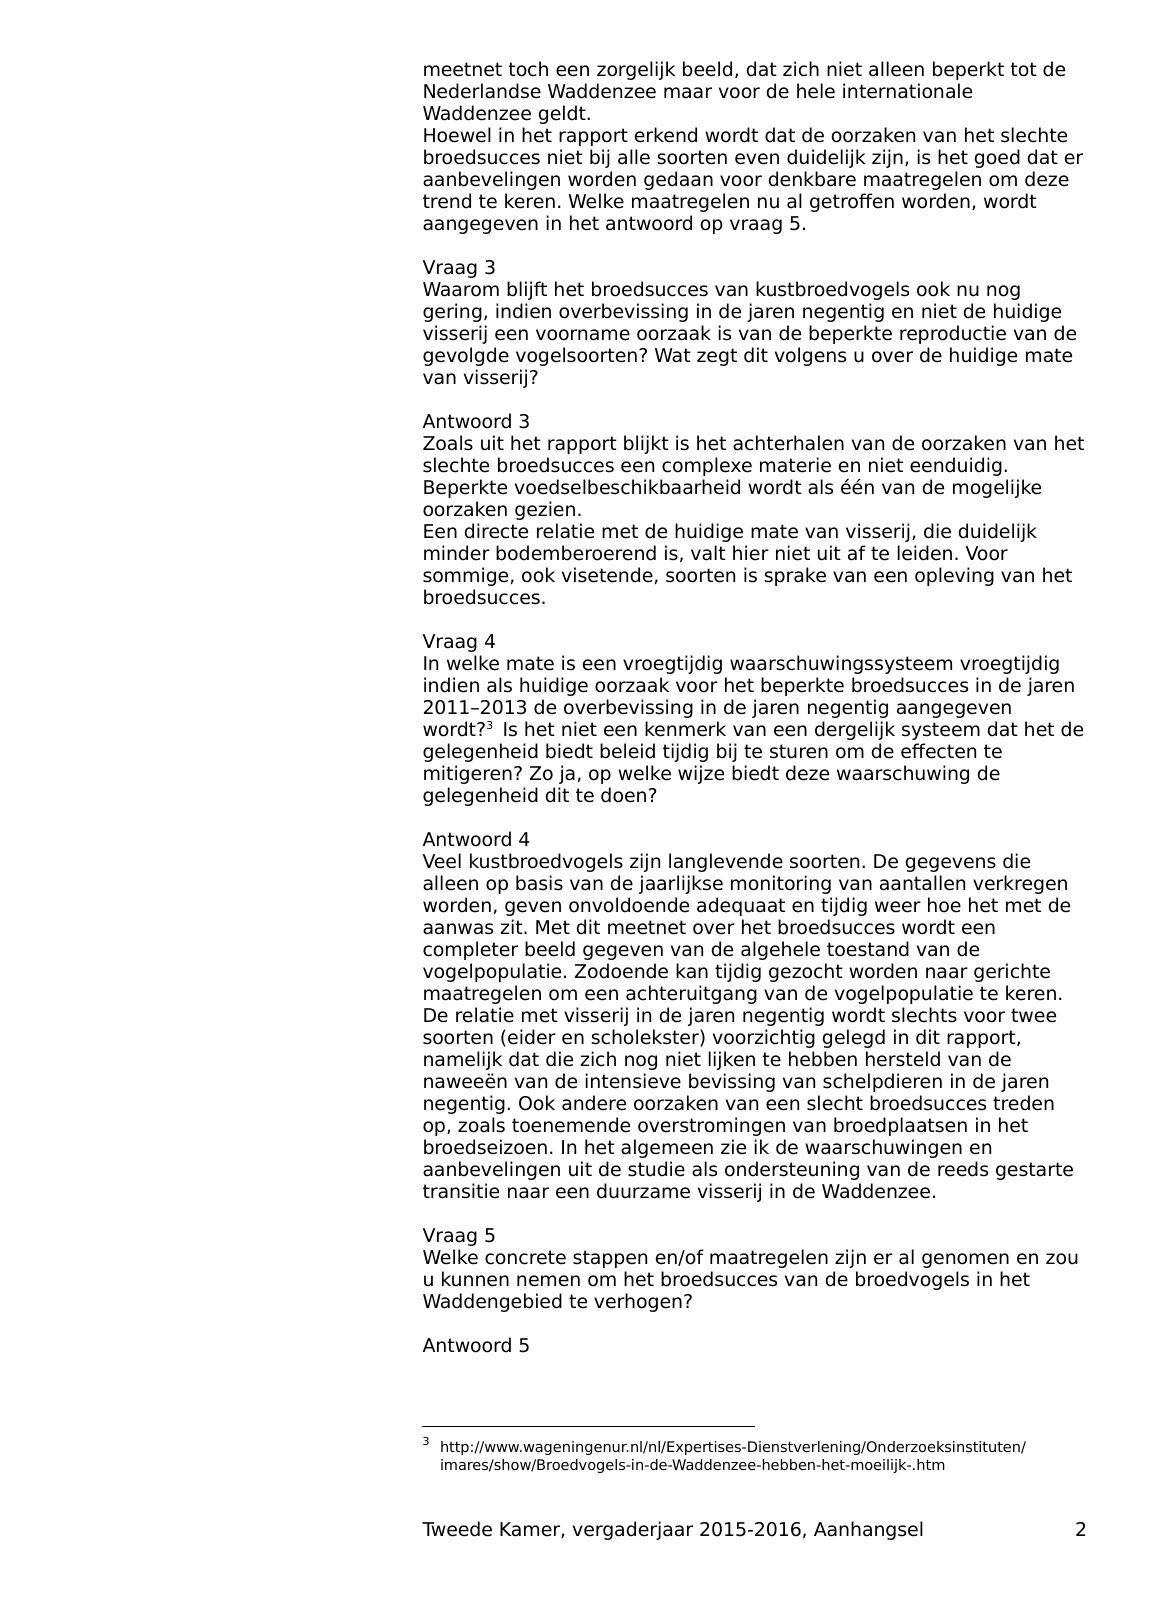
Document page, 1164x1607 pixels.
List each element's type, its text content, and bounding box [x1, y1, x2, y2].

text Een directe relatie met de huidige mate van visserij, die duidelijk minder bodemberoerend is, valt hier niet uit af te leiden. Voor sommige, ook visetende, soorten is sprake van een opleving van het broedsucces. [422, 521, 1087, 609]
text Veel kustbroedvogels zijn langlevende soorten. De gegevens die alleen op basis van de jaarlijkse monitoring van aantallen verkregen worden, geven onvoldoende adequaat en tijdig weer hoe het met de aanwas zit. Met dit meetnet over het broedsucces wordt een completer beeld gegeven van de algehele toestand van de vogelpopulatie. Zodoende kan tijdig gezocht worden naar gerichte maatregelen om een achteruitgang van de vogelpopulatie te keren. De relatie met visserij in de jaren negentig wordt slechts voor twee soorten (eider en scholekster) voorzichtig gelegd in dit rapport, namelijk dat die zich nog niet lijken te hebben hersteld van de naweeën van de intensieve bevissing van schelpdieren in de jaren negentig. Ook andere oorzaken van een slecht broedsucces treden op, zoals toenemende overstromingen van broedplaatsen in het broedseizoen. In het algemeen zie ik de waarschuwingen en aanbevelingen uit de studie als ondersteuning van de reeds gestarte transitie naar een duurzame visserij in de Waddenzee. [422, 851, 1087, 1203]
text Hoewel in het rapport erkend wordt dat de oorzaken van het slechte broedsucces niet bij alle soorten even duidelijk zijn, is het goed dat er aanbevelingen worden gedaan voor denkbare maatregelen om deze trend te keren. Welke maatregelen nu al getroffen worden, wordt aangegeven in het antwoord op vraag 5. [422, 125, 1087, 235]
text Antwoord 3 [422, 411, 1087, 433]
text meetnet toch een zorgelijk beeld, dat zich niet alleen beperkt tot de Nederlandse Waddenzee maar voor de hele internationale Waddenzee geldt. [422, 59, 1087, 125]
text Vraag 4 [422, 631, 1087, 653]
text Waarom blijft het broedsucces van kustbroedvogels ook nu nog gering, indien overbevissing in de jaren negentig en niet de huidige visserij een voorname oorzaak is van de beperkte reproductie van de gevolgde vogelsoorten? Wat zegt dit volgens u over de huidige mate van visserij? [422, 279, 1087, 389]
text Welke concrete stappen en/of maatregelen zijn er al genomen en zou u kunnen nemen om het broedsucces van de broedvogels in het Waddengebied te verhogen? [422, 1247, 1087, 1313]
text Vraag 3 [422, 257, 1087, 279]
text http://www.wageningenur.nl/nl/Expertises-Dienstverlening/Onderzoeksinstituten/imares/show/Broedvogels-in-de-Waddenzee-hebben-het-moeilijk-.htm [422, 1435, 1087, 1474]
text Antwoord 4 [422, 829, 1087, 851]
text In welke mate is een vroegtijdig waarschuwingssysteem vroegtijdig indien als huidige oorzaak voor het beperkte broedsucces in de jaren 2011–2013 de overbevissing in de jaren negentig aangegeven wordt? Is het niet een kenmerk van een dergelijk systeem dat het de gelegenheid biedt beleid tijdig bij te sturen om de effecten te mitigeren? Zo ja, op welke wijze biedt deze waarschuwing de gelegenheid dit te doen? [422, 653, 1087, 807]
text Zoals uit het rapport blijkt is het achterhalen van de oorzaken van het slechte broedsucces een complexe materie en niet eenduidig. Beperkte voedselbeschikbaarheid wordt als één van de mogelijke oorzaken gezien. [422, 433, 1087, 521]
text Antwoord 5 [422, 1335, 1087, 1357]
text Vraag 5 [422, 1225, 1087, 1247]
